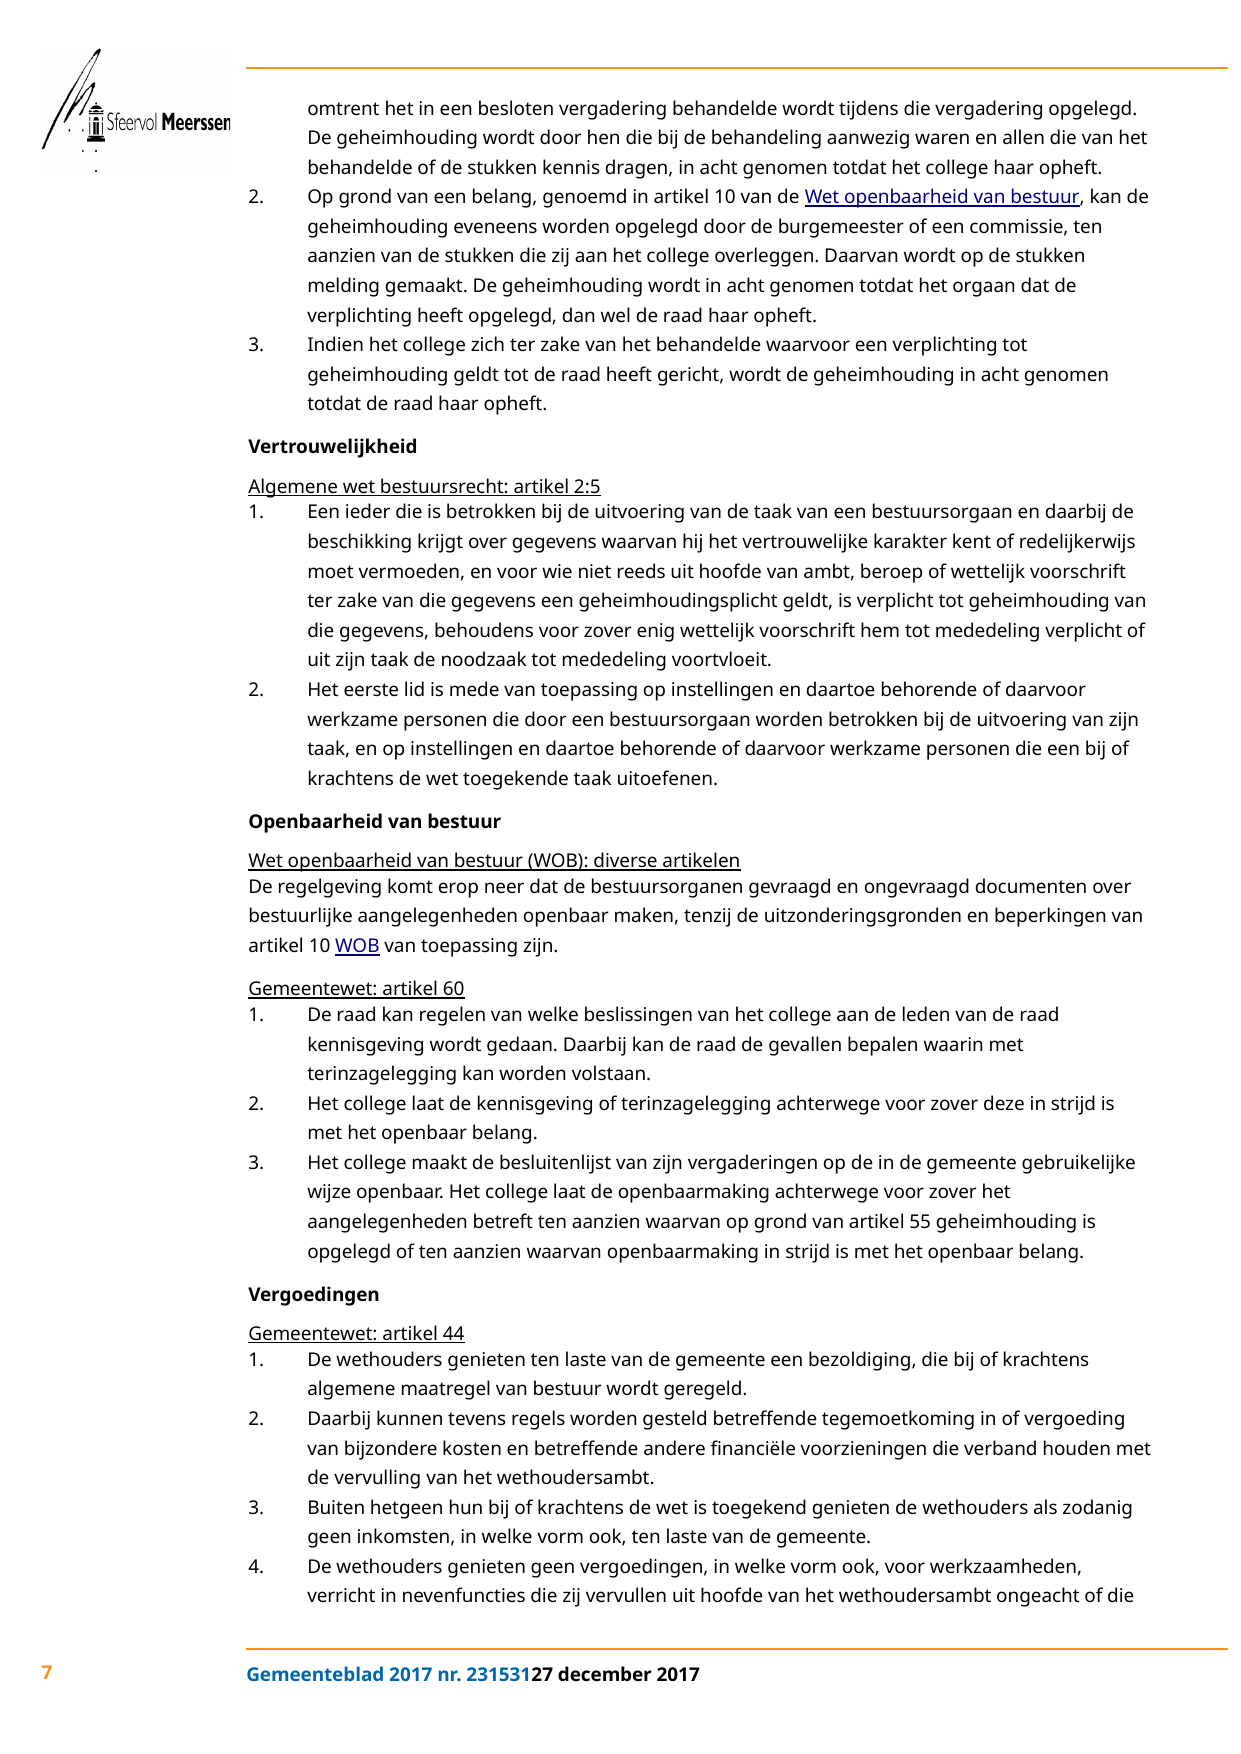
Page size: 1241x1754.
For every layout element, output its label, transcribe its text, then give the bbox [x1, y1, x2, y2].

list Het eerste lid is mede van toepassing op instellingen en daartoe behorende of daarvoor werkzame personen die door een bestuursorgaan worden betrokken bij de uitvoering van zijn taak, en op instellingen en daartoe behorende of daarvoor werkzame personen die een bij of krachtens de wet toegekende taak uitoefenen. [248, 676, 1152, 791]
list Het college maakt de besluitenlijst van zijn vergaderingen op de in de gemeente gebruikelijke wijze openbaar. Het college laat de openbaarmaking achterwege voor zover het aangelegenheden betreft ten aanzien waarvan op grond van artikel 55 geheimhouding is opgelegd of ten aanzien waarvan openbaarmaking in strijd is met het openbaar belang. [248, 1149, 1152, 1263]
list Buiten hetgeen hun bij of krachtens de wet is toegekend genieten de wethouders als zodanig geen inkomsten, in welke vorm ook, ten laste van de gemeente. [248, 1494, 1152, 1549]
list Op grond van een belang, genoemd in artikel 10 van de Wet openbaarheid van bestuur, kan de geheimhouding eveneens worden opgelegd door de burgemeester of een commissie, ten aanzien van de stukken die zij aan het college overleggen. Daarvan wordt op de stukken melding gemaakt. De geheimhouding wordt in acht genomen totdat het orgaan dat de verplichting heeft opgelegd, dan wel de raad haar opheft. [248, 183, 1152, 328]
list Het college laat de kennisgeving of terinzagelegging achterwege voor zover deze in strijd is met het openbaar belang. [248, 1090, 1152, 1145]
text Openbaarheid van bestuur [248, 808, 1152, 834]
text Vergoedingen [248, 1281, 1152, 1307]
picture [41, 47, 231, 172]
list De wethouders genieten geen vergoedingen, in welke vorm ook, voor werkzaamheden, verricht in nevenfuncties die zij vervullen uit hoofde van het wethoudersambt ongeacht of die [248, 1553, 1152, 1608]
text De regelgeving komt erop neer dat de bestuursorganen gevraagd en ongevraagd documenten over bestuurlijke aangelegenheden openbaar maken, tenzij de uitzonderingsgronden en beperkingen van artikel 10 WOB van toepassing zijn. [248, 873, 1152, 958]
list omtrent het in een besloten vergadering behandelde wordt tijdens die vergadering opgelegd. De geheimhouding wordt door hen die bij de behandeling aanwezig waren en allen die van het behandelde of de stukken kennis dragen, in acht genomen totdat het college haar opheft. [248, 95, 1152, 180]
list De wethouders genieten ten laste van de gemeente een bezoldiging, die bij of krachtens algemene maatregel van bestuur wordt geregeld. [248, 1346, 1152, 1401]
list De raad kan regelen van welke beslissingen van het college aan de leden van de raad kennisgeving wordt gedaan. Daarbij kan de raad de gevallen bepalen waarin met terinzagelegging kan worden volstaan. [248, 1001, 1152, 1086]
list Daarbij kunnen tevens regels worden gesteld betreffende tegemoetkoming in of vergoeding van bijzondere kosten en betreffende andere financiële voorzieningen die verband houden met de vervulling van het wethoudersambt. [248, 1405, 1152, 1490]
list Indien het college zich ter zake van het behandelde waarvoor een verplichting tot geheimhouding geldt tot de raad heeft gericht, wordt de geheimhouding in acht genomen totdat de raad haar opheft. [248, 331, 1152, 416]
text Gemeentewet: artikel 44 [248, 1320, 1152, 1346]
list Een ieder die is betrokken bij de uitvoering van de taak van een bestuursorgaan en daarbij de beschikking krijgt over gegevens waarvan hij het vertrouwelijke karakter kent of redelijkerwijs moet vermoeden, en voor wie niet reeds uit hoofde van ambt, beroep of wettelijk voorschrift ter zake van die gegevens een geheimhoudingsplicht geldt, is verplicht tot geheimhouding van die gegevens, behoudens voor zover enig wettelijk voorschrift hem tot mededeling verplicht of uit zijn taak de noodzaak tot mededeling voortvloeit. [248, 499, 1152, 672]
text Algemene wet bestuursrecht: artikel 2:5 [248, 473, 1152, 499]
text Wet openbaarheid van bestuur (WOB): diverse artikelen [248, 847, 1152, 873]
text Gemeentewet: artikel 60 [248, 975, 1152, 1001]
text Vertrouwelijkheid [248, 434, 1152, 459]
